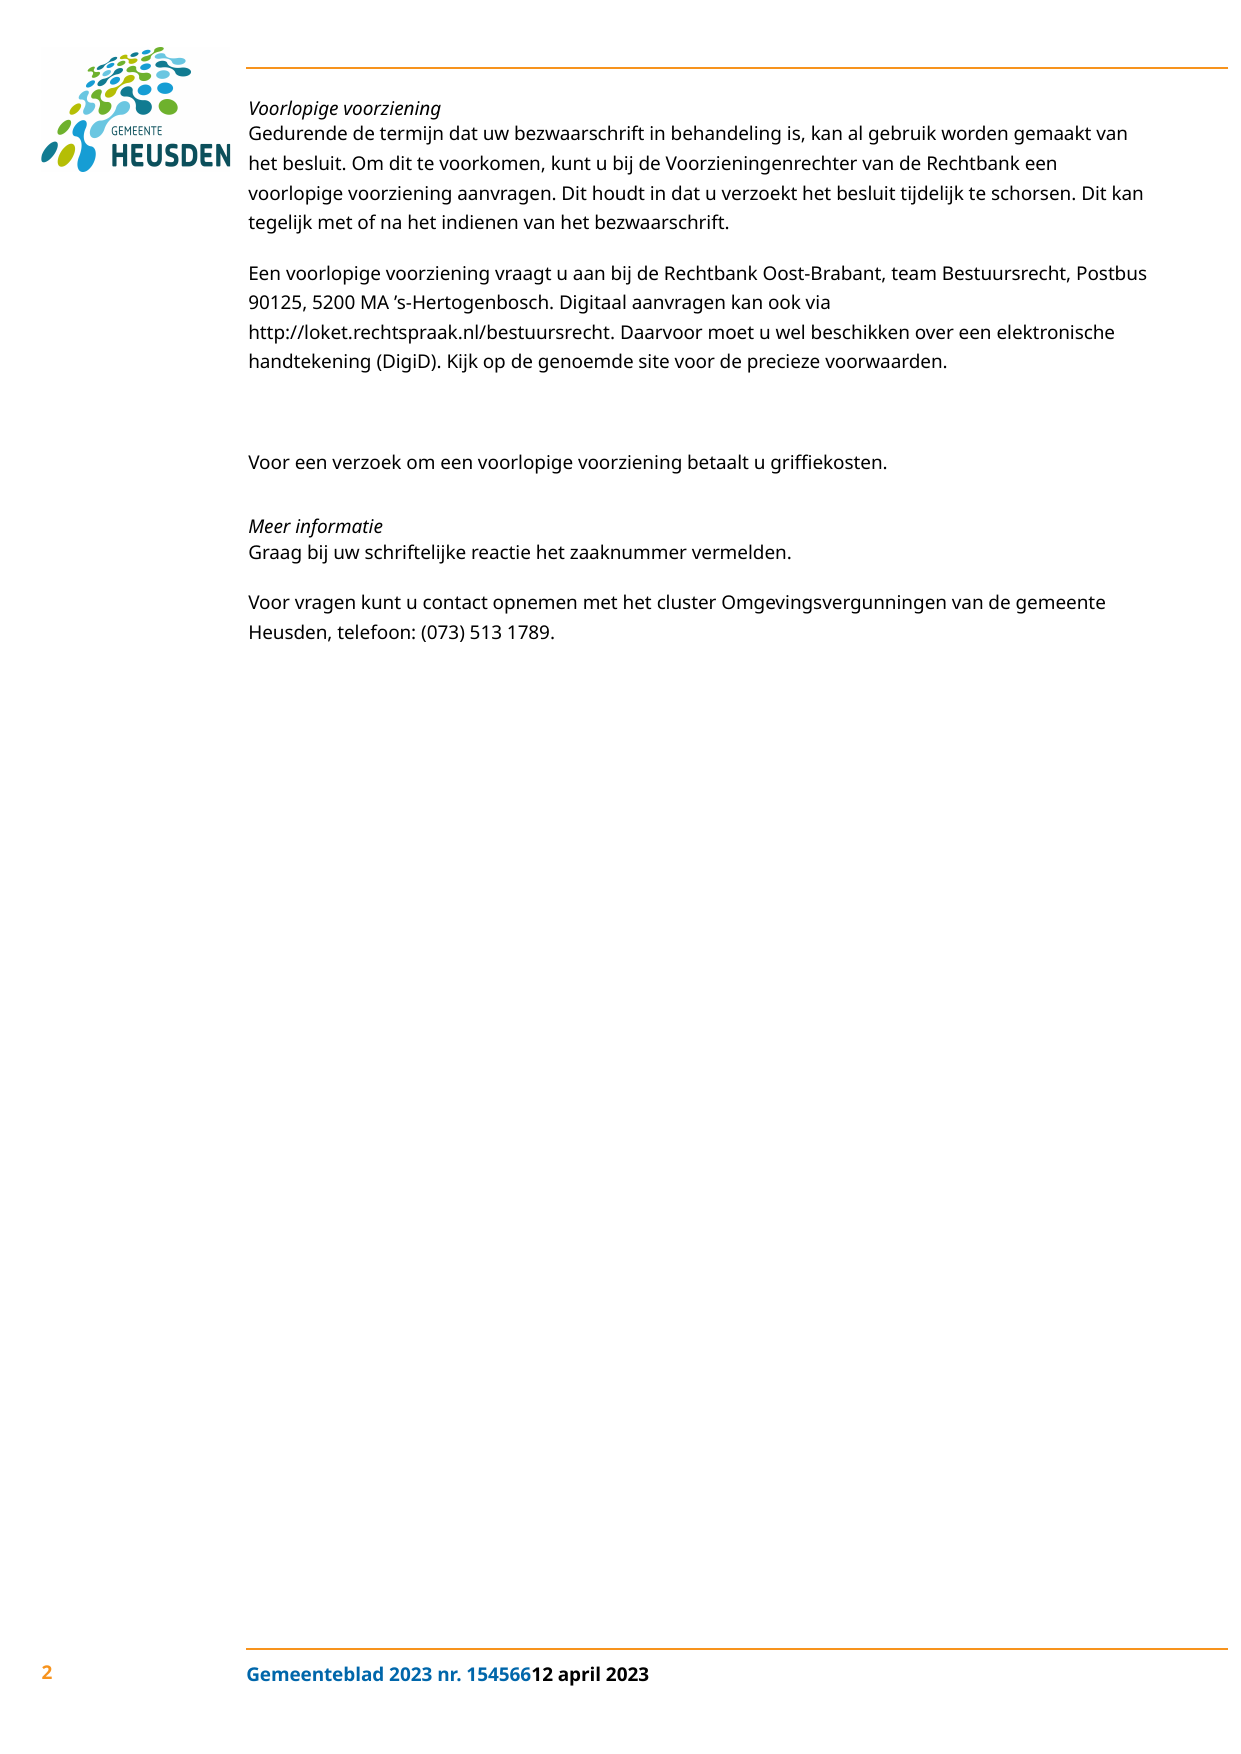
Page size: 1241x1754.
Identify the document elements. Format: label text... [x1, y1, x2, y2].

picture [41, 47, 231, 172]
text Meer informatie [248, 513, 1152, 539]
text Voorlopige voorziening [248, 95, 1152, 121]
text Voor een verzoek om een voorlopige voorziening betaalt u griffiekosten. [248, 449, 1152, 475]
text Gedurende de termijn dat uw bezwaarschrift in behandeling is, kan al gebruik worden gemaakt van het besluit. Om dit te voorkomen, kunt u bij de Voorzieningenrechter van de Rechtbank een voorlopige voorziening aanvragen. Dit houdt in dat u verzoekt het besluit tijdelijk te schorsen. Dit kan tegelijk met of na het indienen van het bezwaarschrift. [248, 121, 1152, 235]
text Graag bij uw schriftelijke reactie het zaaknummer vermelden. [248, 539, 1152, 565]
text Een voorlopige voorziening vraagt u aan bij de Rechtbank Oost-Brabant, team Bestuursrecht, Postbus 90125, 5200 MA ’s-Hertogenbosch. Digitaal aanvragen kan ook via http://loket.rechtspraak.nl/bestuursrecht. Daarvoor moet u wel beschikken over een elektronische handtekening (DigiD). Kijk op de genoemde site voor de precieze voorwaarden. [248, 260, 1152, 374]
text Voor vragen kunt u contact opnemen met het cluster Omgevingsvergunningen van de gemeente Heusden, telefoon: (073) 513 1789. [248, 589, 1152, 645]
